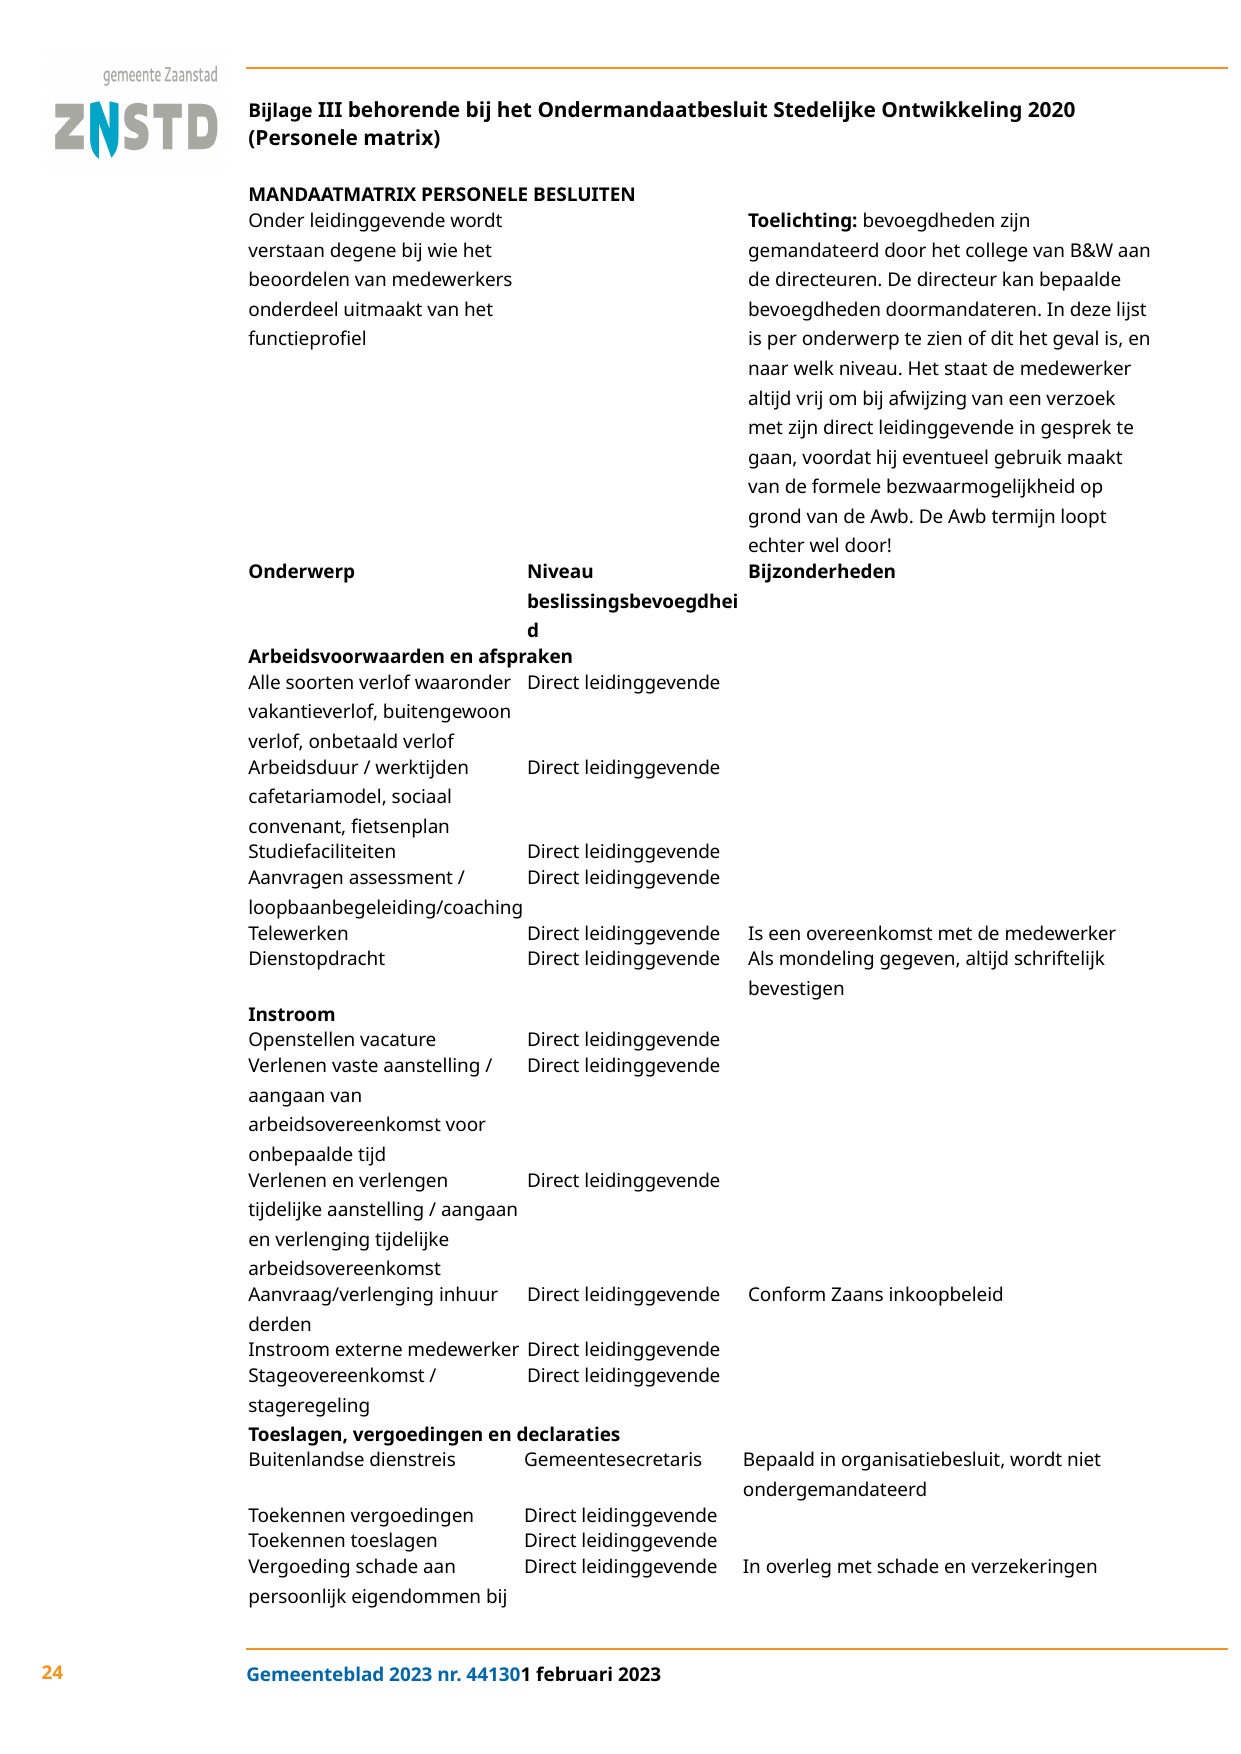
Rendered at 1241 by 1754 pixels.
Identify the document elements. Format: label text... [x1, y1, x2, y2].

table_cell Direct leidinggevende [524, 1528, 743, 1553]
table_cell Dienstopdracht [248, 946, 527, 1001]
text Bijlage III behorende bij het Ondermandaatbesluit Stedelijke Ontwikkeling 2020 (Personele matrix) [248, 95, 1152, 152]
table_cell Als mondeling gegeven, altijd schriftelijk bevestigen [748, 946, 1152, 1001]
table_cell [743, 1528, 1152, 1553]
table_cell Bepaald in organisatiebesluit, wordt niet ondergemandateerd [743, 1447, 1152, 1502]
table_cell Direct leidinggevende [524, 1554, 743, 1609]
table_cell Arbeidsvoorwaarden en afspraken [248, 643, 1152, 669]
table_cell Arbeidsduur / werktijden cafetariamodel, sociaal convenant, fietsenplan [248, 754, 527, 839]
table_cell Direct leidinggevende [527, 946, 748, 1001]
table_cell Direct leidinggevende [527, 865, 748, 920]
table_cell Instroom externe medewerker [248, 1337, 527, 1362]
table_cell Toelichting: bevoegdheden zijn gemandateerd door het college van B&W aan de directeuren. De directeur kan bepaalde bevoegdheden doormandateren. In deze lijst is per onderwerp te zien of dit het geval is, en naar welk niveau. Het staat de medewerker altijd vrij om bij afwijzing van een verzoek met zijn direct leidinggevende in gesprek te gaan, voordat hij eventueel gebruik maakt van de formele bezwaarmogelijkheid op grond van de Awb. De Awb termijn loopt echter wel door! [748, 207, 1152, 558]
table_cell Direct leidinggevende [527, 839, 748, 864]
table_cell [748, 839, 1152, 864]
table_cell Gemeentesecretaris [524, 1447, 743, 1502]
table_cell [748, 1337, 1152, 1362]
table_cell Openstellen vacature [248, 1027, 527, 1052]
table_cell Verlenen en verlengen tijdelijke aanstelling / aangaan en verlenging tijdelijke arbeidsovereenkomst [248, 1167, 527, 1281]
table_cell [743, 1502, 1152, 1528]
table_cell Studiefaciliteiten [248, 839, 527, 864]
table_cell [748, 865, 1152, 920]
table_header Toeslagen, vergoedingen en declaraties [248, 1421, 1152, 1447]
table_cell Is een overeenkomst met de medewerker [748, 920, 1152, 946]
table_cell In overleg met schade en verzekeringen [743, 1554, 1152, 1609]
table_cell Direct leidinggevende [527, 754, 748, 839]
table_cell Verlenen vaste aanstelling / aangaan van arbeidsovereenkomst voor onbepaalde tijd [248, 1052, 527, 1167]
table_cell [748, 1167, 1152, 1281]
table_cell [748, 1362, 1152, 1418]
table_cell [748, 669, 1152, 754]
table_cell Conform Zaans inkoopbeleid [748, 1281, 1152, 1337]
table_cell Direct leidinggevende [527, 1362, 748, 1418]
table_cell Direct leidinggevende [527, 1052, 748, 1167]
table_cell [527, 207, 748, 558]
table_cell [748, 754, 1152, 839]
table_cell Toekennen toeslagen [248, 1528, 524, 1553]
table_cell Direct leidinggevende [527, 1027, 748, 1052]
table_cell Bijzonderheden [748, 558, 1152, 643]
table_header MANDAATMATRIX PERSONELE BESLUITEN [248, 181, 1152, 207]
table_cell Stageovereenkomst / stageregeling [248, 1362, 527, 1418]
table_cell [748, 1052, 1152, 1167]
table_cell Direct leidinggevende [524, 1502, 743, 1528]
table_cell Telewerken [248, 920, 527, 946]
table_cell Direct leidinggevende [527, 1337, 748, 1362]
table_cell Onder leidinggevende wordt verstaan degene bij wie het beoordelen van medewerkers onderdeel uitmaakt van het functieprofiel [248, 207, 527, 558]
table_cell [748, 1027, 1152, 1052]
table_cell Direct leidinggevende [527, 669, 748, 754]
table_cell Aanvragen assessment / loopbaanbegeleiding/coaching [248, 865, 527, 920]
table_cell Toekennen vergoedingen [248, 1502, 524, 1528]
table_cell Direct leidinggevende [527, 1167, 748, 1281]
table_cell Buitenlandse dienstreis [248, 1447, 524, 1502]
table_cell Instroom [248, 1001, 1152, 1027]
table_cell Direct leidinggevende [527, 920, 748, 946]
table_cell Aanvraag/verlenging inhuur derden [248, 1281, 527, 1337]
table_cell Direct leidinggevende [527, 1281, 748, 1337]
table_cell Vergoeding schade aan persoonlijk eigendommen bij [248, 1554, 524, 1609]
table_cell Onderwerp [248, 558, 527, 643]
picture [41, 47, 231, 172]
table_cell Niveau beslissingsbevoegdheid [527, 558, 748, 643]
table_cell Alle soorten verlof waaronder vakantieverlof, buitengewoon verlof, onbetaald verlof [248, 669, 527, 754]
